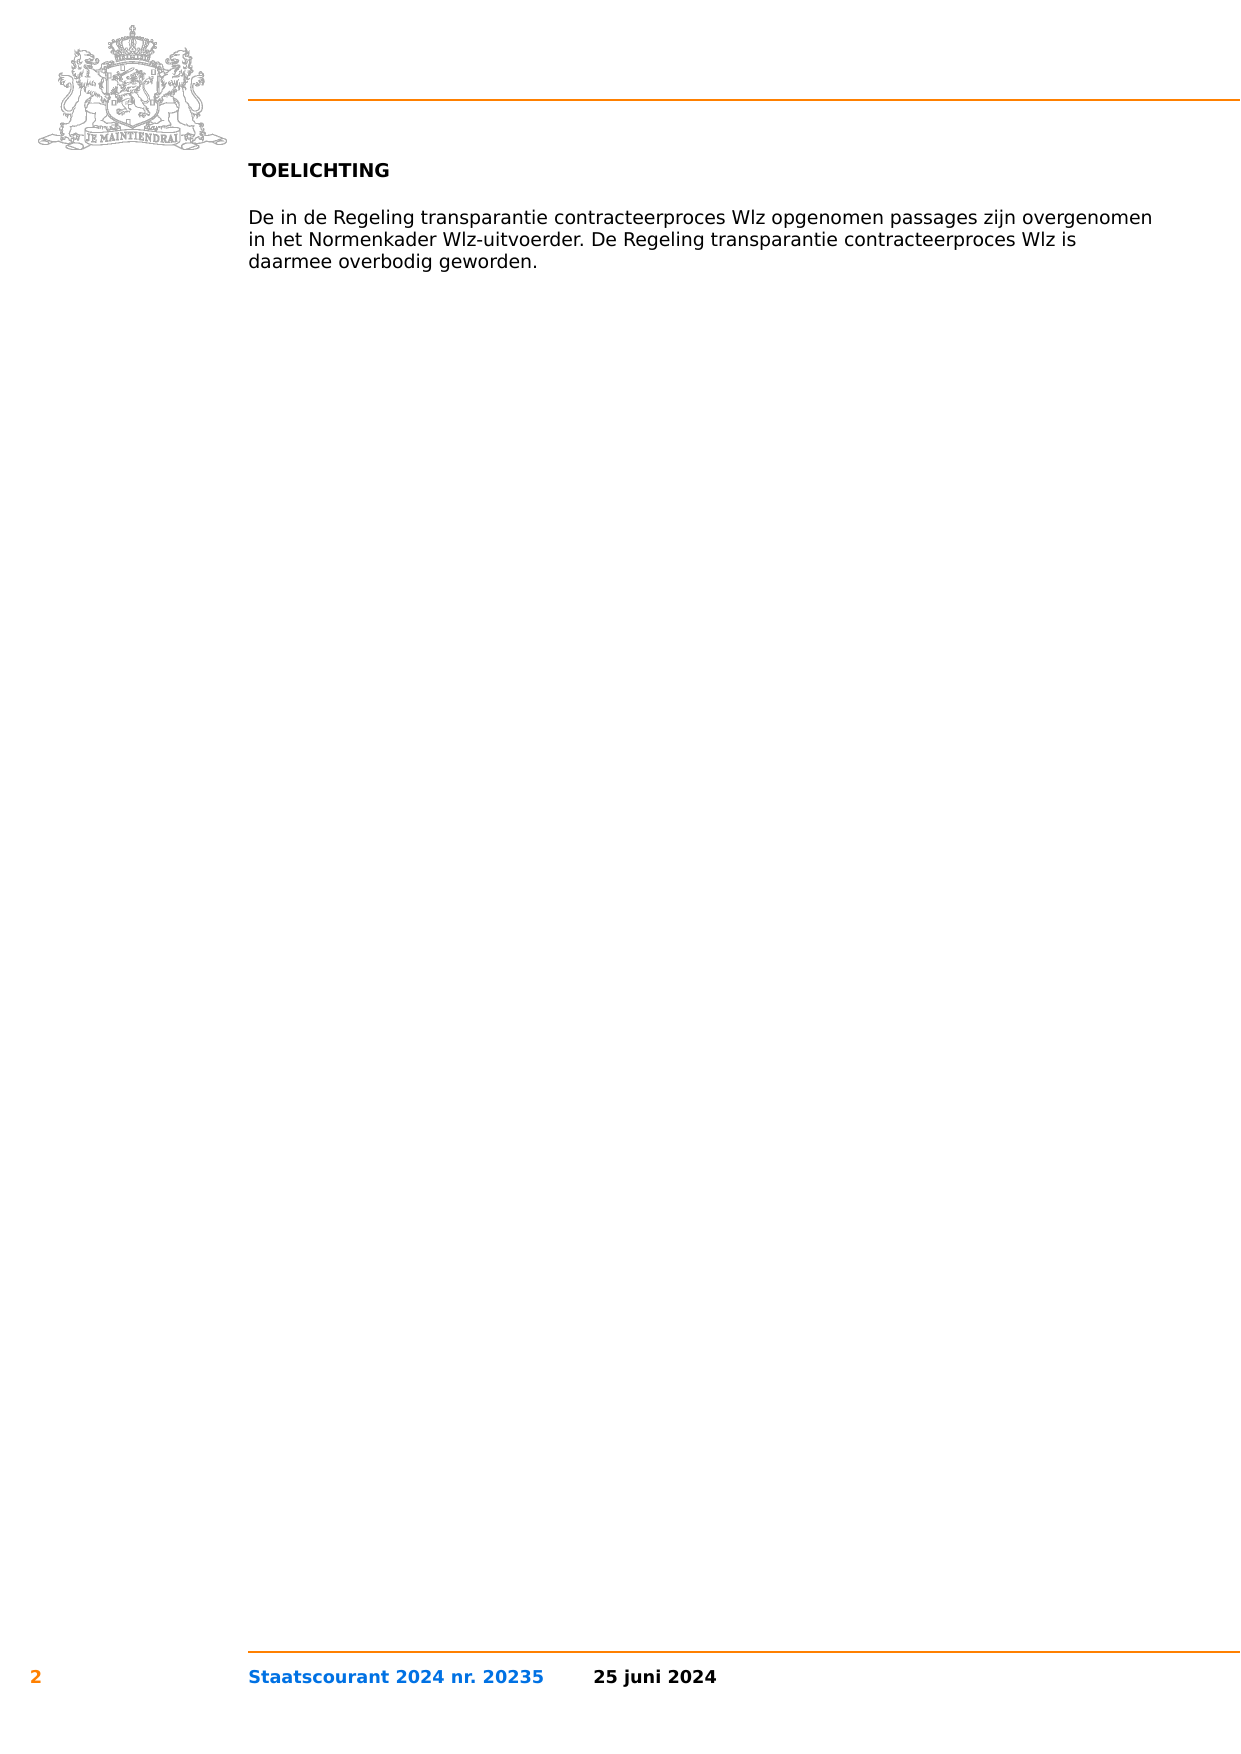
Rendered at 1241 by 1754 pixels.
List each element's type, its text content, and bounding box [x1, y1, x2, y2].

picture [38, 25, 227, 150]
text De in de Regeling transparantie contracteerproces Wlz opgenomen passages zijn overgenomen in het Normenkader Wlz-uitvoerder. De Regeling transparantie contracteerproces Wlz is daarmee overbodig geworden. [248, 207, 1163, 273]
subtitle TOELICHTING [248, 160, 1163, 182]
